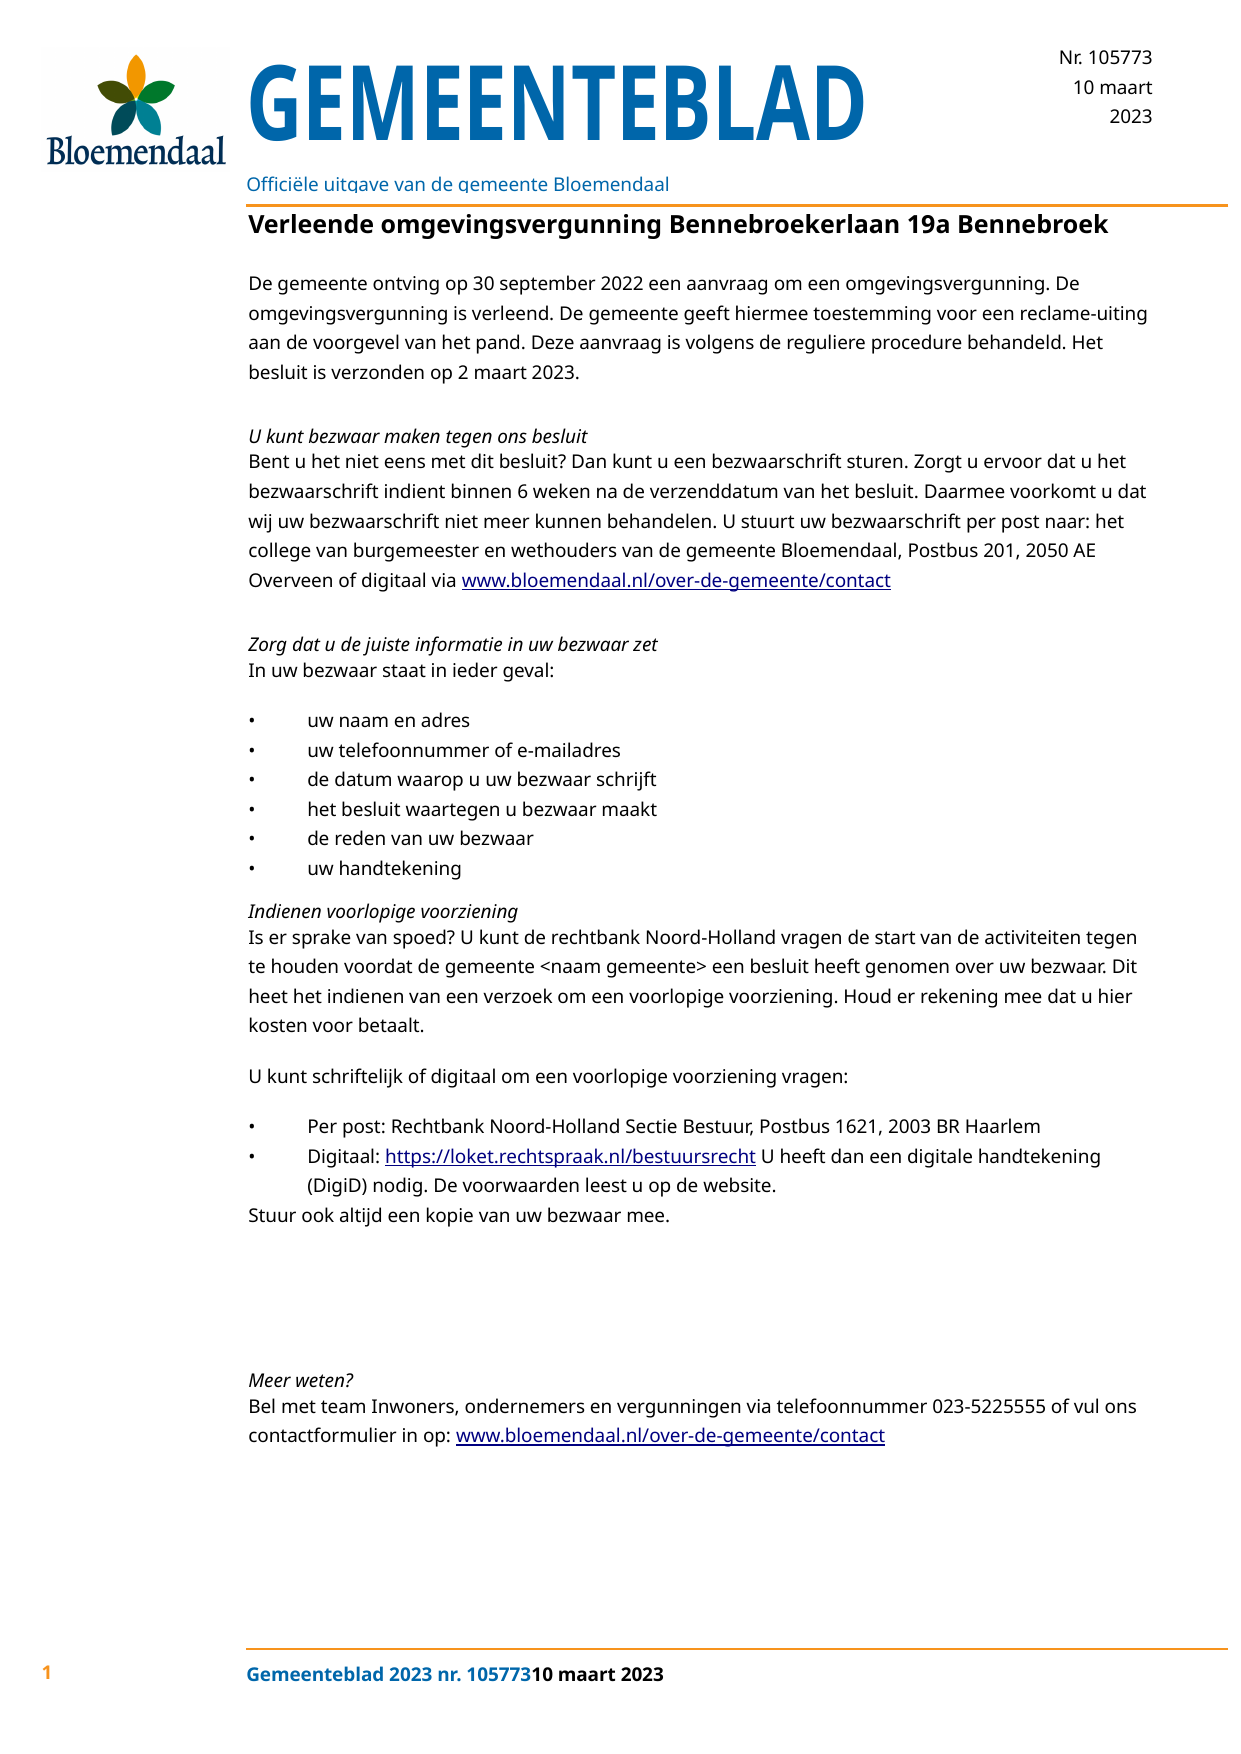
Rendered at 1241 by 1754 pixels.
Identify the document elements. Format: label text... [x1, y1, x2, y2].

list uw telefoonnummer of e-mailadres [248, 737, 1152, 762]
text Meer weten? [248, 1367, 1152, 1393]
text In uw bezwaar staat in ieder geval: [248, 657, 1152, 682]
text Bel met team Inwoners, ondernemers en vergunningen via telefoonnummer 023-5225555 of vul ons contactformulier in op: www.bloemendaal.nl/over-de-gemeente/contact [248, 1393, 1152, 1448]
list de datum waarop u uw bezwaar schrijft [248, 766, 1152, 792]
list uw naam en adres [248, 707, 1152, 733]
text Stuur ook altijd een kopie van uw bezwaar mee. [248, 1202, 1152, 1228]
text U kunt schriftelijk of digitaal om een voorlopige voorziening vragen: [248, 1063, 1152, 1089]
list het besluit waartegen u bezwaar maakt [248, 796, 1152, 822]
text Indienen voorlopige voorziening [248, 898, 1152, 924]
text Zorg dat u de juiste informatie in uw bezwaar zet [248, 631, 1152, 657]
text U kunt bezwaar maken tegen ons besluit [248, 423, 1152, 449]
text Is er sprake van spoed? U kunt de rechtbank Noord-Holland vragen de start van de activiteiten tegen te houden voordat de gemeente <naam gemeente> een besluit heeft genomen over uw bezwaar. Dit heet het indienen van een verzoek om een voorlopige voorziening. Houd er rekening mee dat u hier kosten voor betaalt. [248, 924, 1152, 1038]
text Verleende omgevingsvergunning Bennebroekerlaan 19a Bennebroek [248, 207, 1152, 241]
text De gemeente ontving op 30 september 2022 een aanvraag om een omgevingsvergunning. De omgevingsvergunning is verleend. De gemeente geeft hiermee toestemming voor een reclame-uiting aan de voorgevel van het pand. Deze aanvraag is volgens de reguliere procedure behandeld. Het besluit is verzonden op 2 maart 2023. [248, 270, 1152, 385]
list uw handtekening [248, 855, 1152, 881]
list de reden van uw bezwaar [248, 826, 1152, 851]
list Digitaal: https://loket.rechtspraak.nl/bestuursrecht U heeft dan een digitale handtekening (DigiD) nodig. De voorwaarden leest u op de website. [248, 1143, 1152, 1198]
text Bent u het niet eens met dit besluit? Dan kunt u een bezwaarschrift sturen. Zorgt u ervoor dat u het bezwaarschrift indient binnen 6 weken na de verzenddatum van het besluit. Daarmee voorkomt u dat wij uw bezwaarschrift niet meer kunnen behandelen. U stuurt uw bezwaarschrift per post naar: het college van burgemeester en wethouders van de gemeente Bloemendaal, Postbus 201, 2050 AE Overveen of digitaal via www.bloemendaal.nl/over-de-gemeente/contact [248, 449, 1152, 593]
list Per post: Rechtbank Noord-Holland Sectie Bestuur, Postbus 1621, 2003 BR Haarlem [248, 1113, 1152, 1139]
picture [41, 47, 231, 172]
